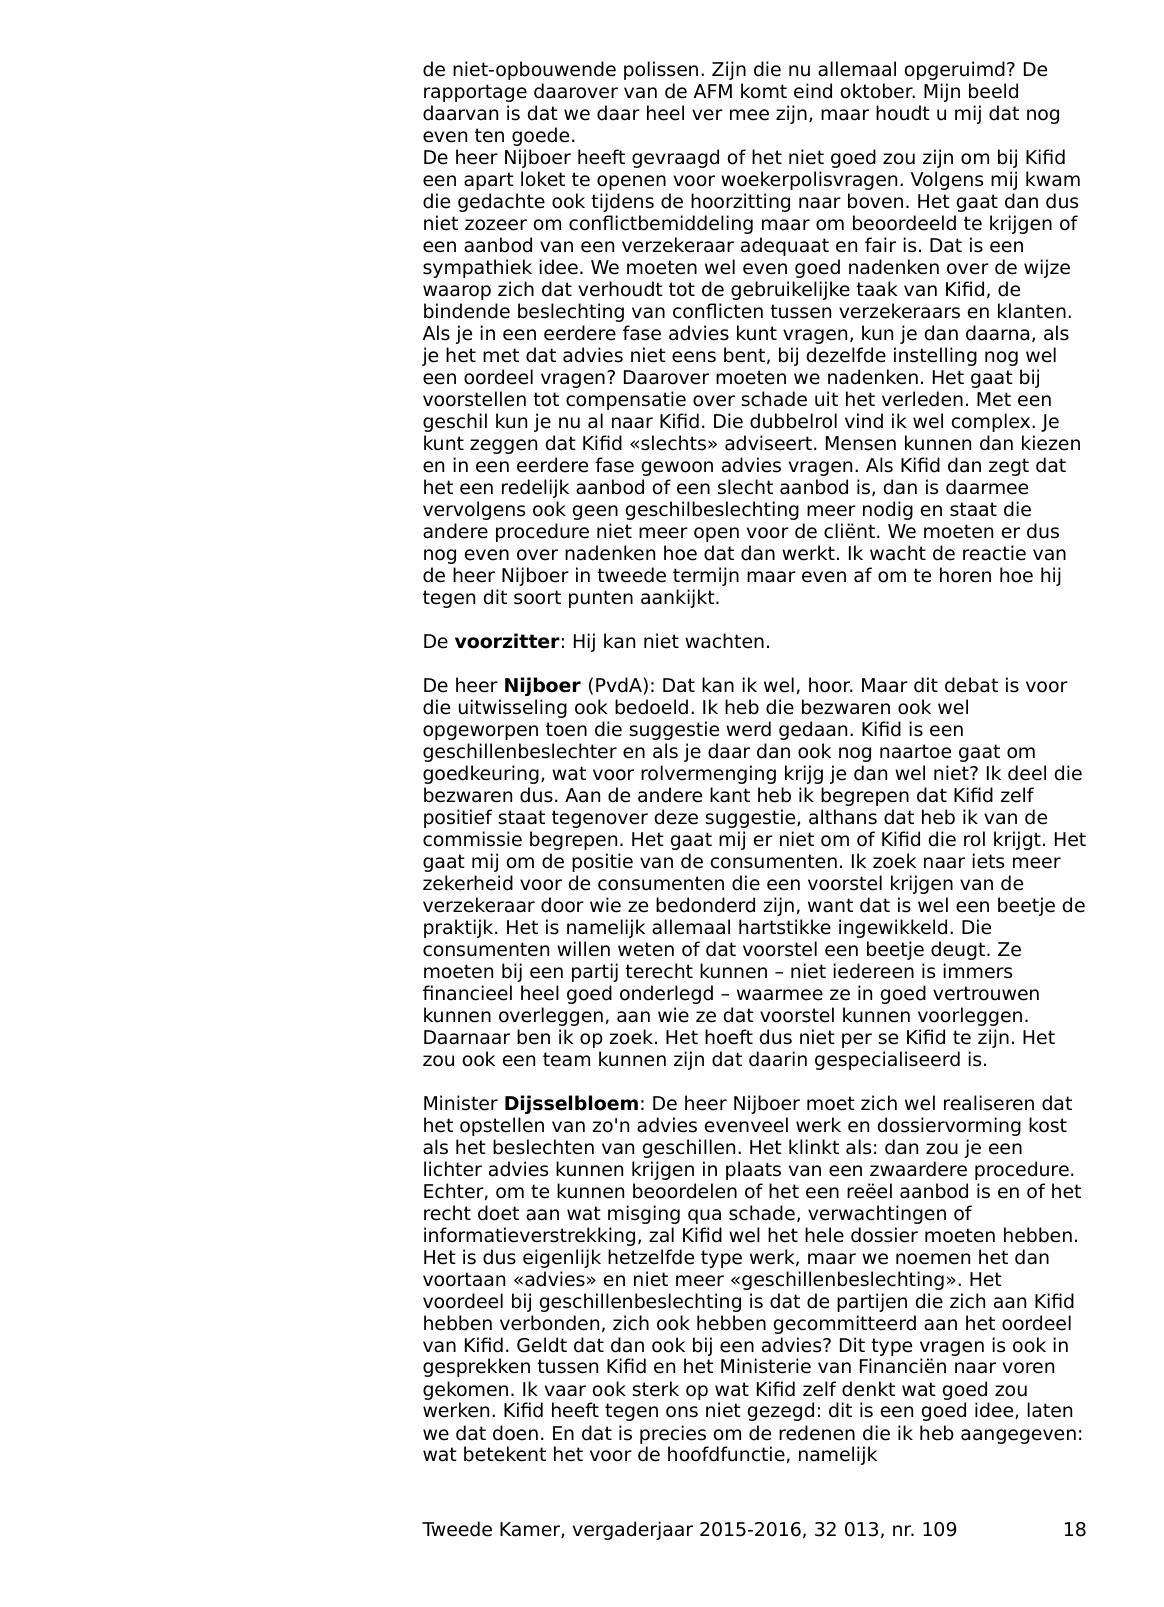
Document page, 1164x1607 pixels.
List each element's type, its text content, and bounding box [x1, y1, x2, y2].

text Minister Dijsselbloem: De heer Nijboer moet zich wel realiseren dat het opstellen van zo'n advies evenveel werk en dossiervorming kost als het beslechten van geschillen. Het klinkt als: dan zou je een lichter advies kunnen krijgen in plaats van een zwaardere procedure. Echter, om te kunnen beoordelen of het een reëel aanbod is en of het recht doet aan wat misging qua schade, verwachtingen of informatieverstrekking, zal Kifid wel het hele dossier moeten hebben. Het is dus eigenlijk hetzelfde type werk, maar we noemen het dan voortaan «advies» en niet meer «geschillenbeslechting». Het voordeel bij geschillenbeslechting is dat de partijen die zich aan Kifid hebben verbonden, zich ook hebben gecommitteerd aan het oordeel van Kifid. Geldt dat dan ook bij een advies? Dit type vragen is ook in gesprekken tussen Kifid en het Ministerie van Financiën naar voren gekomen. Ik vaar ook sterk op wat Kifid zelf denkt wat goed zou werken. Kifid heeft tegen ons niet gezegd: dit is een goed idee, laten we dat doen. En dat is precies om de redenen die ik heb aangegeven: wat betekent het voor de hoofdfunctie, namelijk [422, 1093, 1087, 1466]
text de niet-opbouwende polissen. Zijn die nu allemaal opgeruimd? De rapportage daarover van de AFM komt eind oktober. Mijn beeld daarvan is dat we daar heel ver mee zijn, maar houdt u mij dat nog even ten goede. [422, 59, 1087, 147]
text De voorzitter: Hij kan niet wachten. [422, 631, 1087, 653]
text De heer Nijboer heeft gevraagd of het niet goed zou zijn om bij Kifid een apart loket te openen voor woekerpolisvragen. Volgens mij kwam die gedachte ook tijdens de hoorzitting naar boven. Het gaat dan dus niet zozeer om conflictbemiddeling maar om beoordeeld te krijgen of een aanbod van een verzekeraar adequaat en fair is. Dat is een sympathiek idee. We moeten wel even goed nadenken over de wijze waarop zich dat verhoudt tot de gebruikelijke taak van Kifid, de bindende beslechting van conflicten tussen verzekeraars en klanten. Als je in een eerdere fase advies kunt vragen, kun je dan daarna, als je het met dat advies niet eens bent, bij dezelfde instelling nog wel een oordeel vragen? Daarover moeten we nadenken. Het gaat bij voorstellen tot compensatie over schade uit het verleden. Met een geschil kun je nu al naar Kifid. Die dubbelrol vind ik wel complex. Je kunt zeggen dat Kifid «slechts» adviseert. Mensen kunnen dan kiezen en in een eerdere fase gewoon advies vragen. Als Kifid dan zegt dat het een redelijk aanbod of een slecht aanbod is, dan is daarmee vervolgens ook geen geschilbeslechting meer nodig en staat die andere procedure niet meer open voor de cliënt. We moeten er dus nog even over nadenken hoe dat dan werkt. Ik wacht de reactie van de heer Nijboer in tweede termijn maar even af om te horen hoe hij tegen dit soort punten aankijkt. [422, 147, 1087, 608]
text De heer Nijboer (PvdA): Dat kan ik wel, hoor. Maar dit debat is voor die uitwisseling ook bedoeld. Ik heb die bezwaren ook wel opgeworpen toen die suggestie werd gedaan. Kifid is een geschillenbeslechter en als je daar dan ook nog naartoe gaat om goedkeuring, wat voor rolvermenging krijg je dan wel niet? Ik deel die bezwaren dus. Aan de andere kant heb ik begrepen dat Kifid zelf positief staat tegenover deze suggestie, althans dat heb ik van de commissie begrepen. Het gaat mij er niet om of Kifid die rol krijgt. Het gaat mij om de positie van de consumenten. Ik zoek naar iets meer zekerheid voor de consumenten die een voorstel krijgen van de verzekeraar door wie ze bedonderd zijn, want dat is wel een beetje de praktijk. Het is namelijk allemaal hartstikke ingewikkeld. Die consumenten willen weten of dat voorstel een beetje deugt. Ze moeten bij een partij terecht kunnen – niet iedereen is immers financieel heel goed onderlegd – waarmee ze in goed vertrouwen kunnen overleggen, aan wie ze dat voorstel kunnen voorleggen. Daarnaar ben ik op zoek. Het hoeft dus niet per se Kifid te zijn. Het zou ook een team kunnen zijn dat daarin gespecialiseerd is. [422, 675, 1087, 1071]
